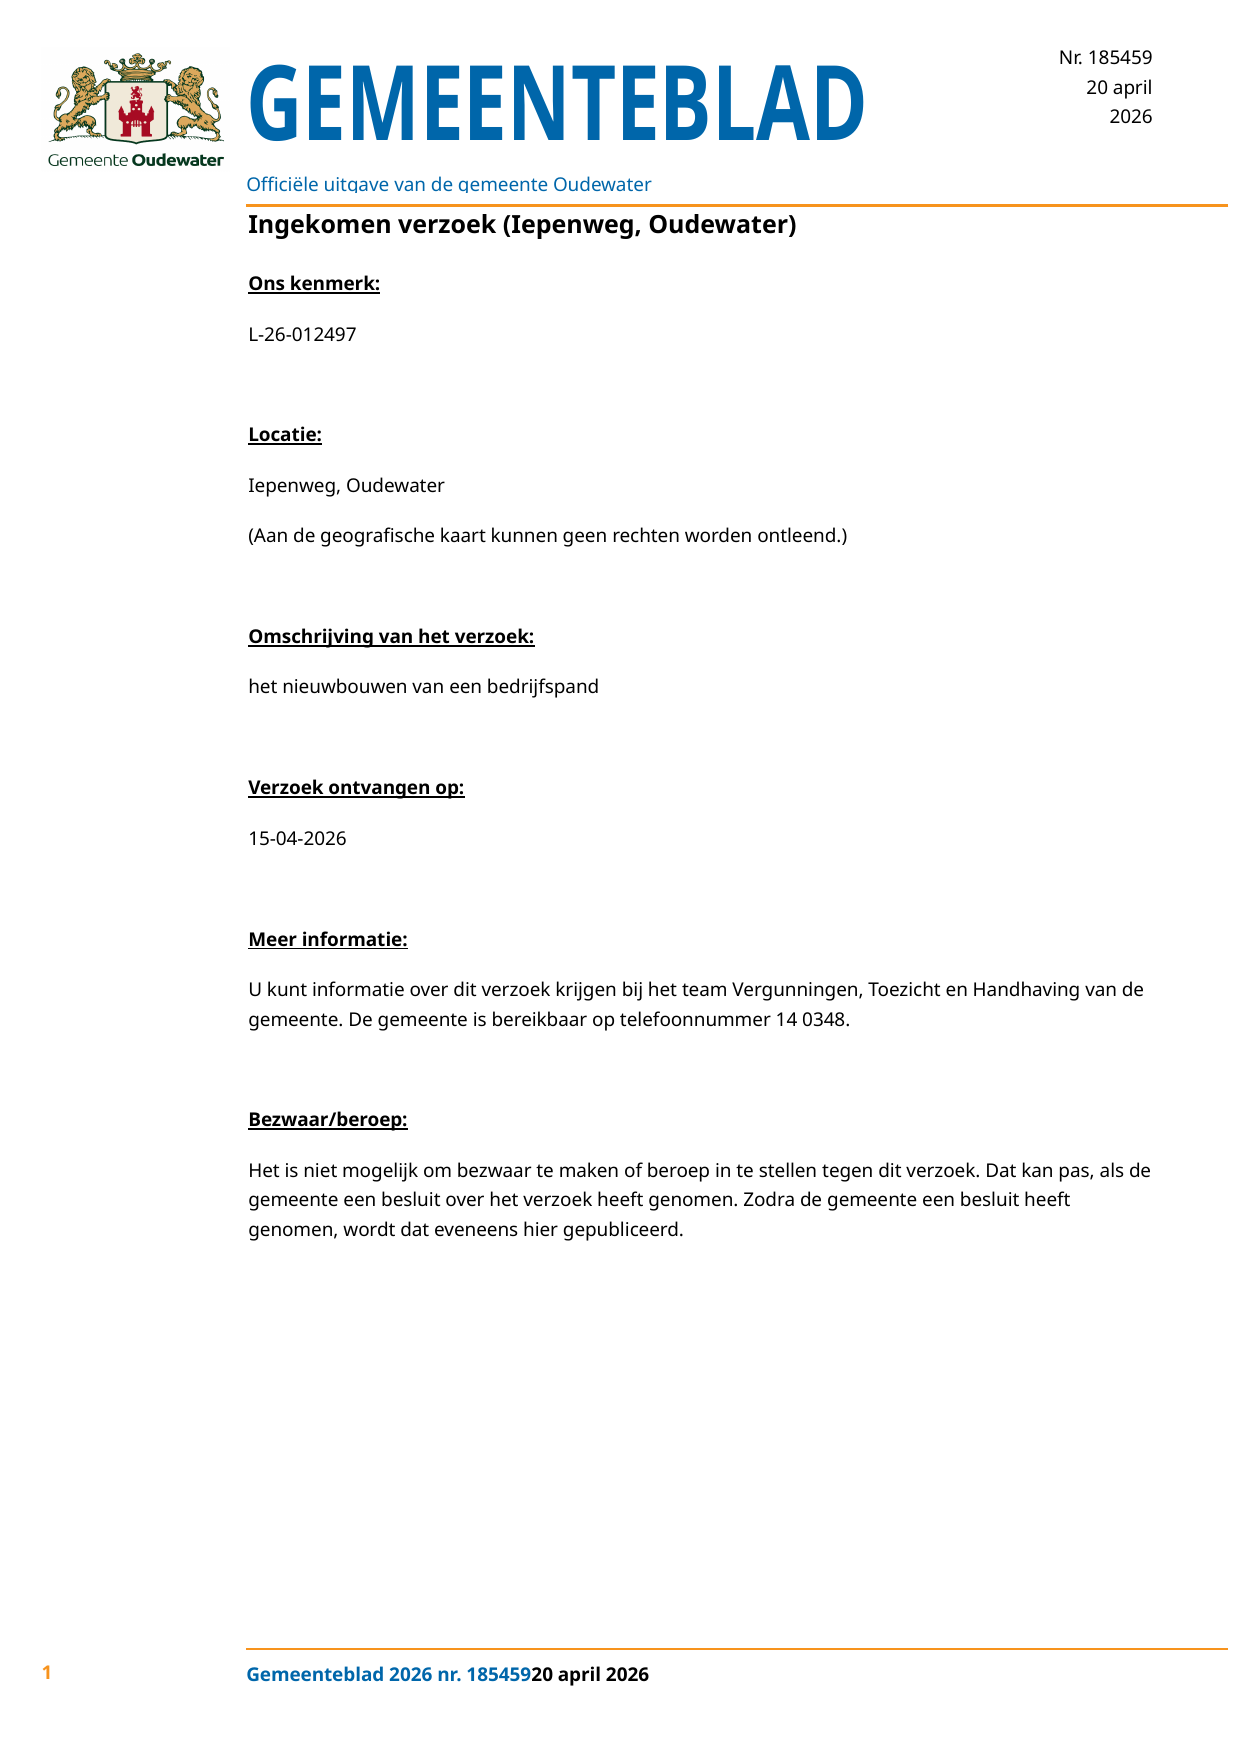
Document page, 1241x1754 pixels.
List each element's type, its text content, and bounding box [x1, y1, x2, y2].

text het nieuwbouwen van een bedrijfspand [248, 674, 1152, 699]
text Ingekomen verzoek (Iepenweg, Oudewater) [248, 207, 1152, 241]
text Locatie: [248, 422, 1152, 447]
picture [41, 47, 231, 172]
text U kunt informatie over dit verzoek krijgen bij het team Vergunningen, Toezicht en Handhaving van de gemeente. De gemeente is bereikbaar op telefoonnummer 14 0348. [248, 976, 1152, 1031]
text Het is niet mogelijk om bezwaar te maken of beroep in te stellen tegen dit verzoek. Dat kan pas, als de gemeente een besluit over het verzoek heeft genomen. Zodra de gemeente een besluit heeft genomen, wordt dat eveneens hier gepubliceerd. [248, 1157, 1152, 1242]
text Ons kenmerk: [248, 270, 1152, 296]
text L-26-012497 [248, 321, 1152, 346]
text Bezwaar/beroep: [248, 1107, 1152, 1132]
text Meer informatie: [248, 926, 1152, 951]
text (Aan de geografische kaart kunnen geen rechten worden ontleend.) [248, 522, 1152, 548]
text Iepenweg, Oudewater [248, 472, 1152, 498]
text Omschrijving van het verzoek: [248, 623, 1152, 649]
text 15-04-2026 [248, 825, 1152, 851]
text Verzoek ontvangen op: [248, 774, 1152, 800]
